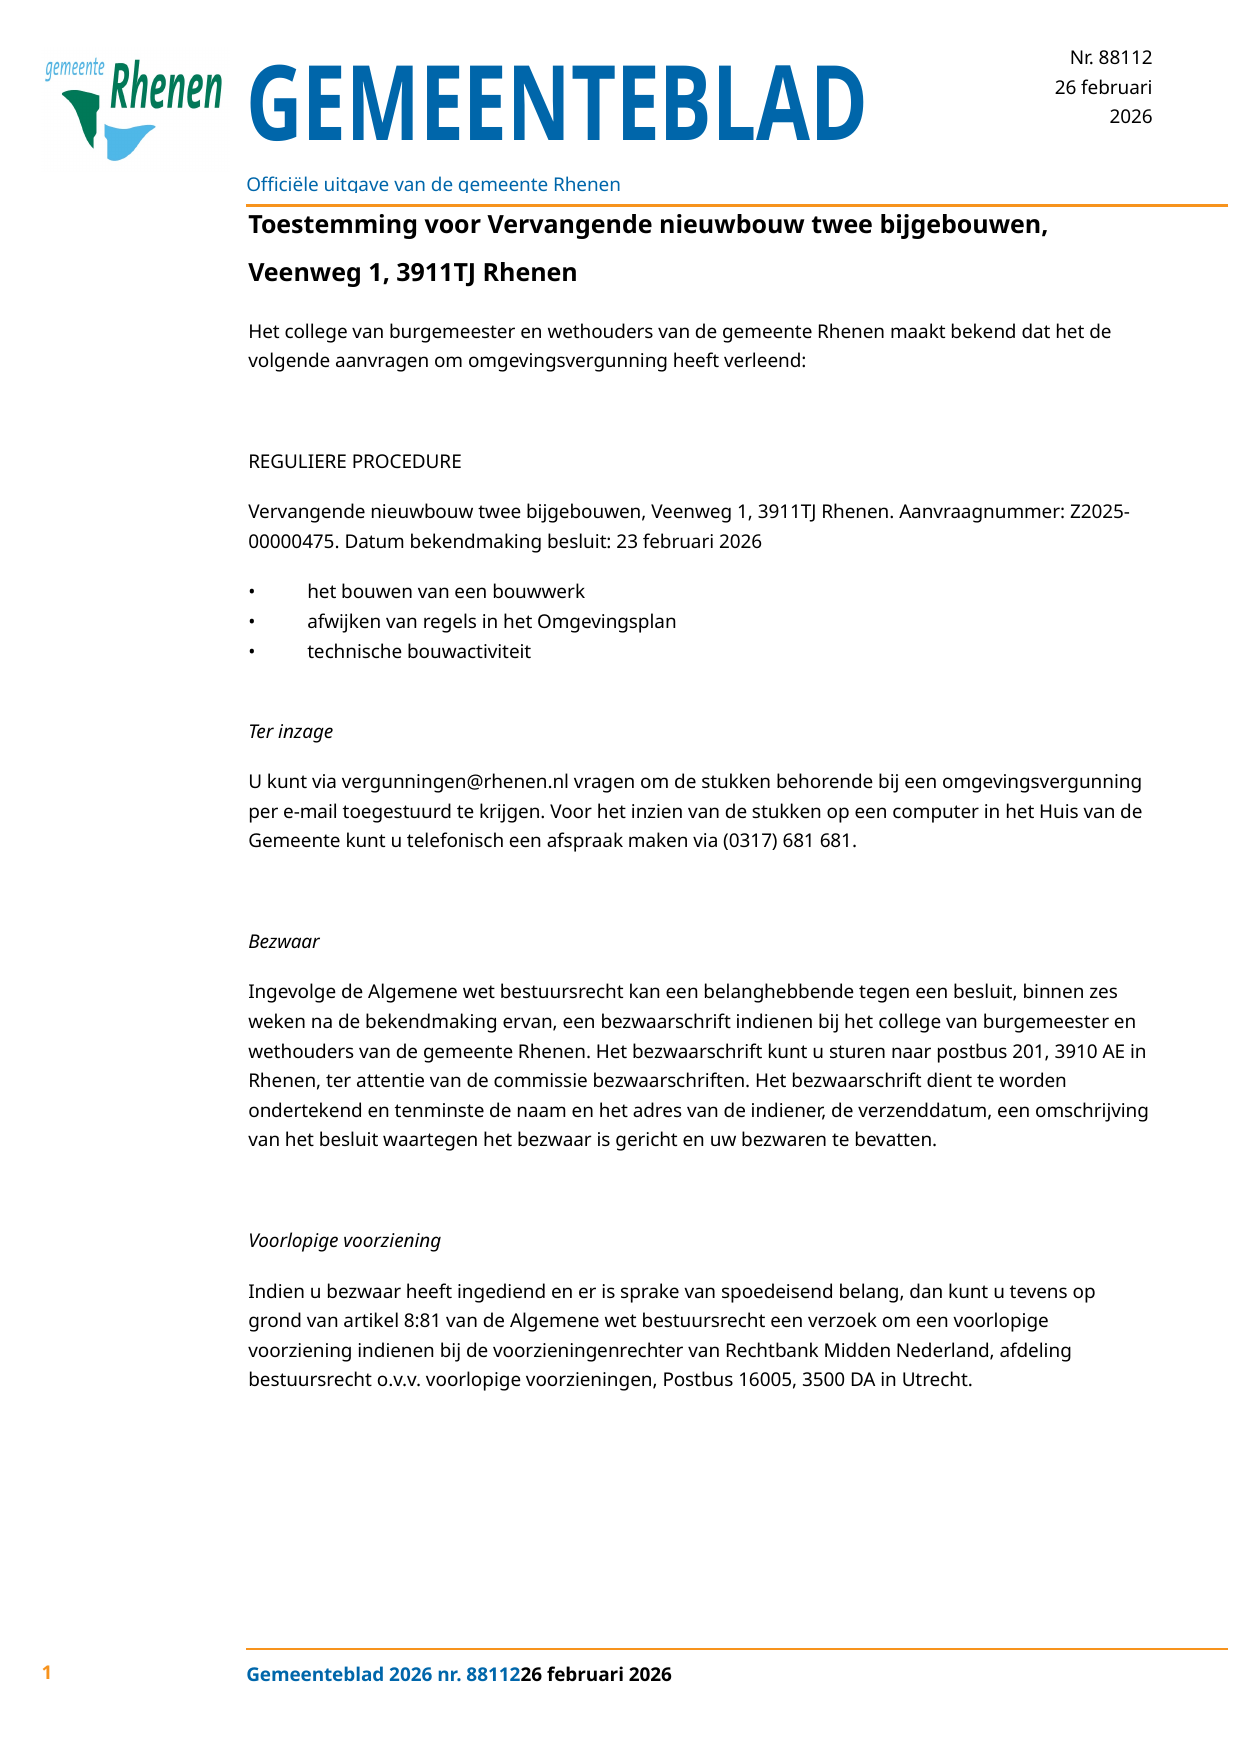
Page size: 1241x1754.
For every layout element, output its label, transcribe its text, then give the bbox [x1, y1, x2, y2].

text Ter inzage [248, 718, 1152, 744]
text Voorlopige voorziening [248, 1227, 1152, 1253]
list het bouwen van een bouwwerk [248, 579, 1152, 604]
text Toestemming voor Vervangende nieuwbouw twee bijgebouwen, Veenweg 1, 3911TJ Rhenen [248, 207, 1152, 288]
picture [41, 47, 231, 172]
text Indien u bezwaar heeft ingediend en er is sprake van spoedeisend belang, dan kunt u tevens op grond van artikel 8:81 van de Algemene wet bestuursrecht een verzoek om een voorlopige voorziening indienen bij de voorzieningenrechter van Rechtbank Midden Nederland, afdeling bestuursrecht o.v.v. voorlopige voorzieningen, Postbus 16005, 3500 DA in Utrecht. [248, 1278, 1152, 1392]
text Ingevolge de Algemene wet bestuursrecht kan een belanghebbende tegen een besluit, binnen zes weken na de bekendmaking ervan, een bezwaarschrift indienen bij het college van burgemeester en wethouders van de gemeente Rhenen. Het bezwaarschrift kunt u sturen naar postbus 201, 3910 AE in Rhenen, ter attentie van de commissie bezwaarschriften. Het bezwaarschrift dient te worden ondertekend en tenminste de naam en het adres van de indiener, de verzenddatum, een omschrijving van het besluit waartegen het bezwaar is gericht en uw bezwaren te bevatten. [248, 979, 1152, 1152]
list afwijken van regels in het Omgevingsplan [248, 608, 1152, 634]
list technische bouwactiviteit [248, 638, 1152, 664]
text Het college van burgemeester en wethouders van de gemeente Rhenen maakt bekend dat het de volgende aanvragen om omgevingsvergunning heeft verleend: [248, 318, 1152, 373]
text Vervangende nieuwbouw twee bijgebouwen, Veenweg 1, 3911TJ Rhenen. Aanvraagnummer: Z2025-00000475. Datum bekendmaking besluit: 23 februari 2026 [248, 499, 1152, 554]
text U kunt via vergunningen@rhenen.nl vragen om de stukken behorende bij een omgevingsvergunning per e-mail toegestuurd te krijgen. Voor het inzien van de stukken op een computer in het Huis van de Gemeente kunt u telefonisch een afspraak maken via (0317) 681 681. [248, 768, 1152, 853]
text Bezwaar [248, 928, 1152, 954]
text REGULIERE PROCEDURE [248, 448, 1152, 474]
